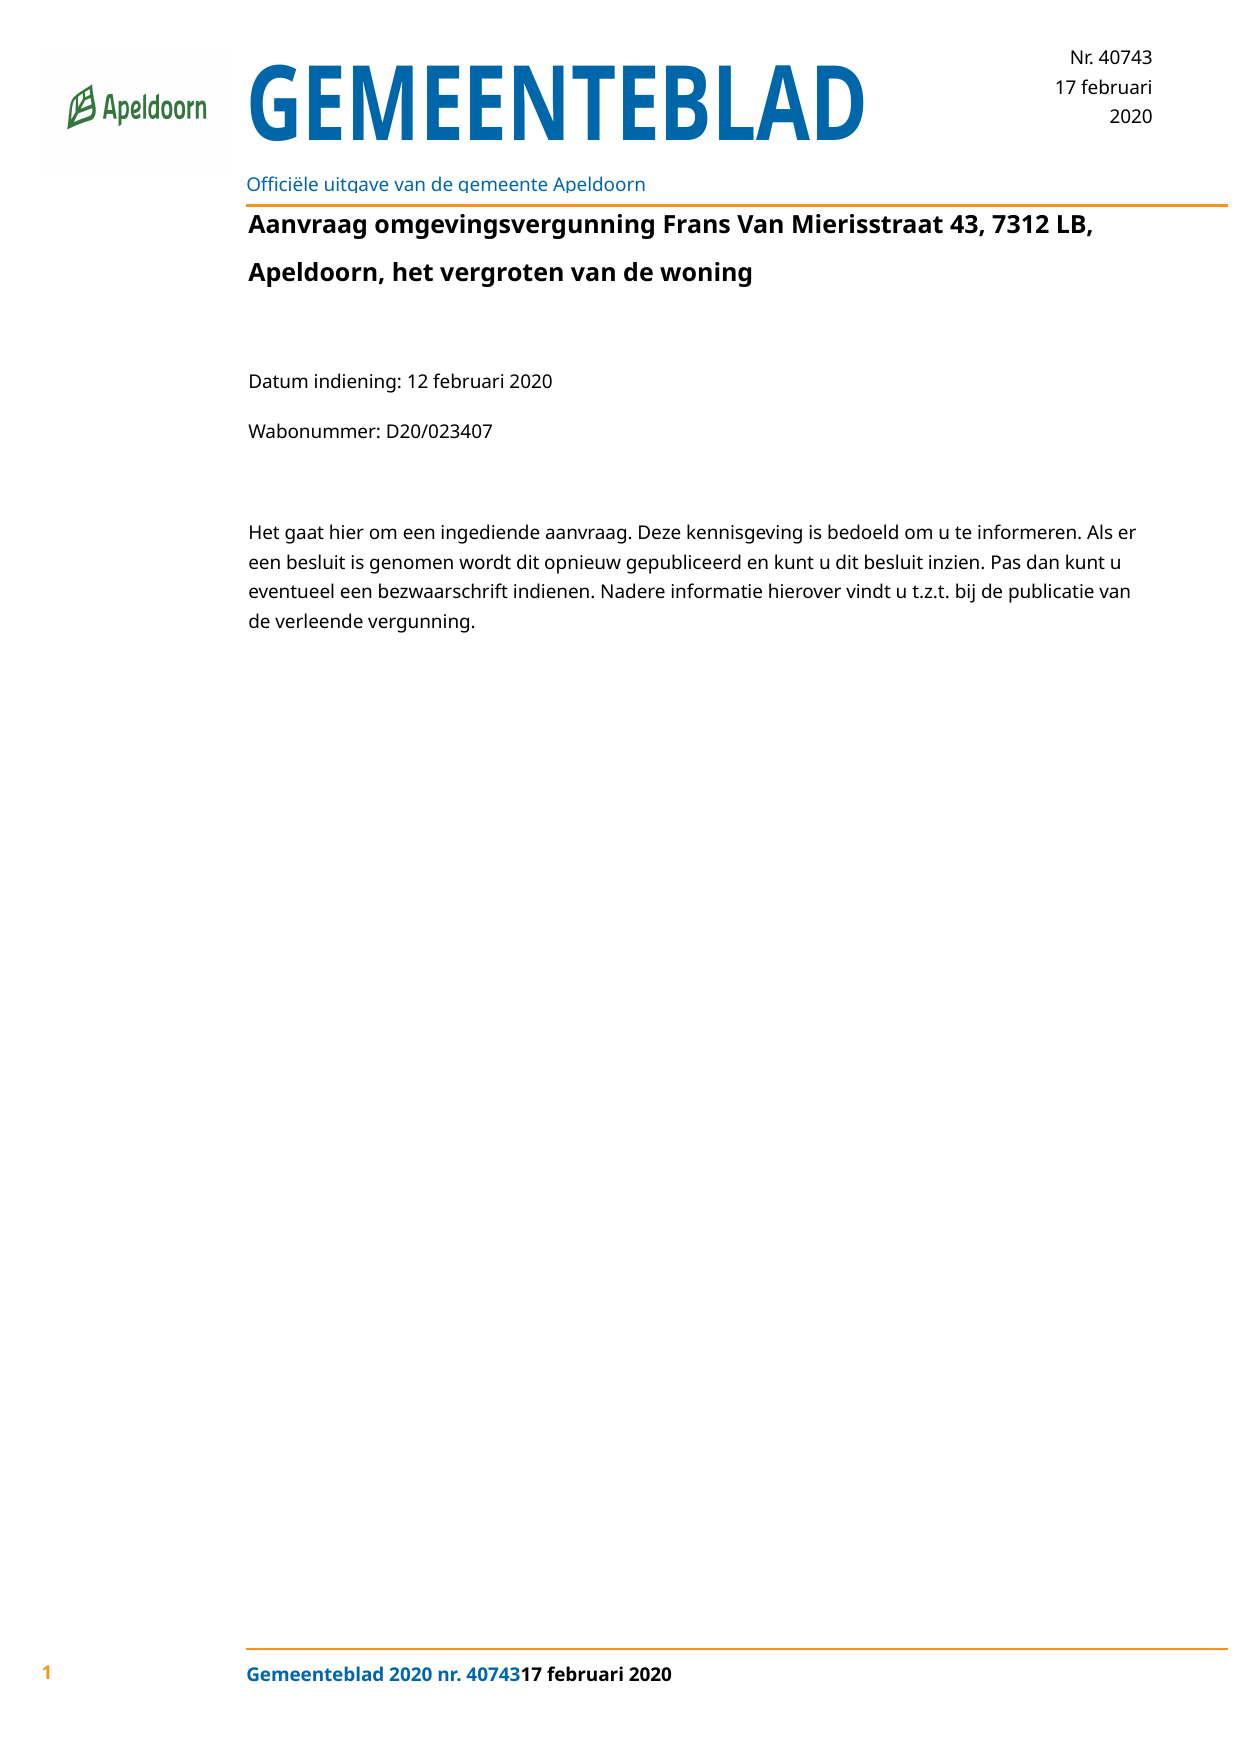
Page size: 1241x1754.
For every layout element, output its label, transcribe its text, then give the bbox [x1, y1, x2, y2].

picture [41, 47, 231, 172]
text Datum indiening: 12 februari 2020 [248, 368, 1152, 394]
text Wabonummer: D20/023407 [248, 419, 1152, 444]
text Het gaat hier om een ingediende aanvraag. Deze kennisgeving is bedoeld om u te informeren. Als er een besluit is genomen wordt dit opnieuw gepubliceerd en kunt u dit besluit inzien. Pas dan kunt u eventueel een bezwaarschrift indienen. Nadere informatie hierover vindt u t.z.t. bij de publicatie van de verleende vergunning. [248, 519, 1152, 634]
text Aanvraag omgevingsvergunning Frans Van Mierisstraat 43, 7312 LB, Apeldoorn, het vergroten van de woning [248, 207, 1152, 288]
